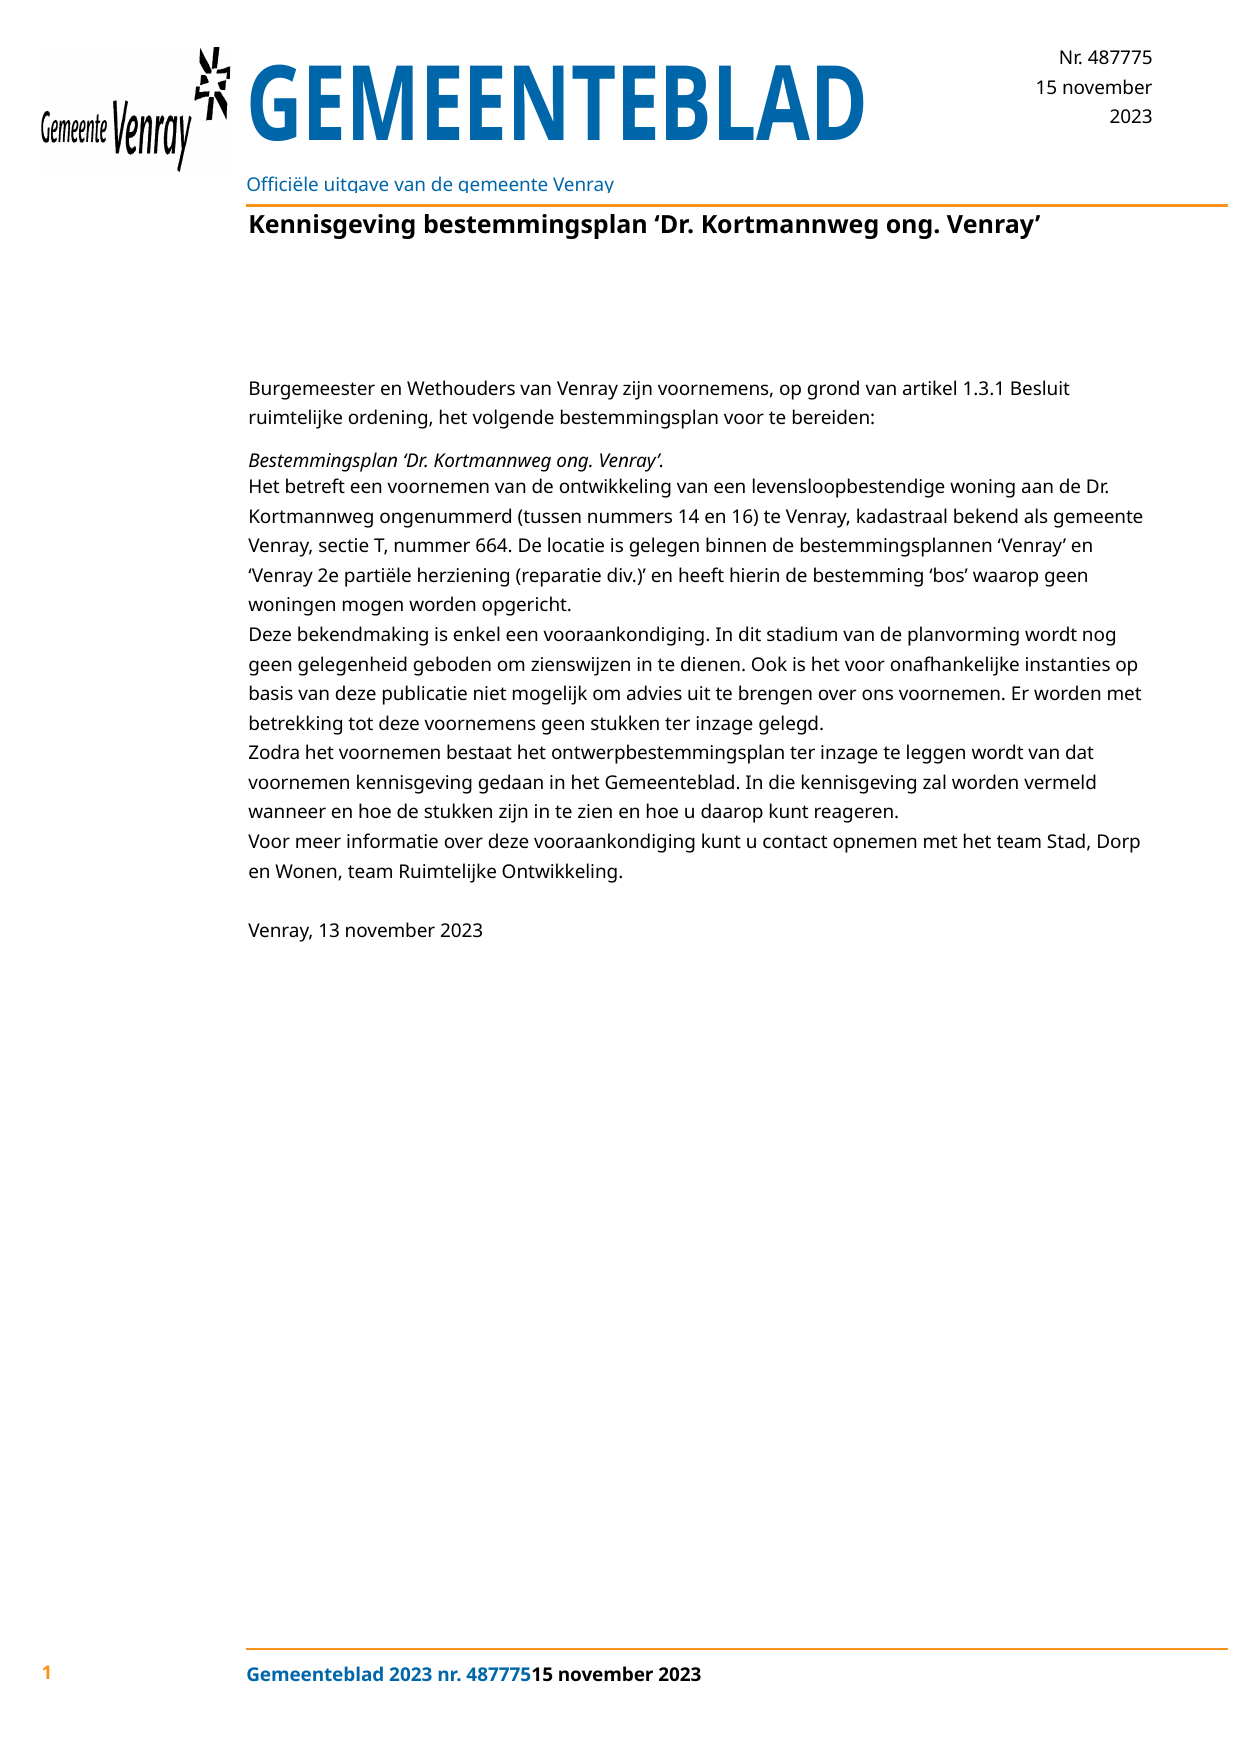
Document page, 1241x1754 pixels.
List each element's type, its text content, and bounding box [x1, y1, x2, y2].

text Voor meer informatie over deze vooraankondiging kunt u contact opnemen met het team Stad, Dorp en Wonen, team Ruimtelijke Ontwikkeling. [248, 828, 1152, 884]
text Zodra het voornemen bestaat het ontwerpbestemmingsplan ter inzage te leggen wordt van dat voornemen kennisgeving gedaan in het Gemeenteblad. In die kennisgeving zal worden vermeld wanneer en hoe de stukken zijn in te zien en hoe u daarop kunt reageren. [248, 739, 1152, 824]
text Venray, 13 november 2023 [248, 917, 1152, 943]
text Bestemmingsplan ‘Dr. Kortmannweg ong. Venray’. [248, 448, 1152, 473]
text Het betreft een voornemen van de ontwikkeling van een levensloopbestendige woning aan de Dr. Kortmannweg ongenummerd (tussen nummers 14 en 16) te Venray, kadastraal bekend als gemeente Venray, sectie T, nummer 664. De locatie is gelegen binnen de bestemmingsplannen ‘Venray’ en ‘Venray 2e partiële herziening (reparatie div.)’ en heeft hierin de bestemming ‘bos’ waarop geen woningen mogen worden opgericht. [248, 473, 1152, 617]
picture [41, 47, 231, 172]
text Kennisgeving bestemmingsplan ‘Dr. Kortmannweg ong. Venray’ [248, 207, 1152, 241]
text Burgemeester en Wethouders van Venray zijn voornemens, op grond van artikel 1.3.1 Besluit ruimtelijke ordening, het volgende bestemmingsplan voor te bereiden: [248, 375, 1152, 430]
text Deze bekendmaking is enkel een vooraankondiging. In dit stadium van de planvorming wordt nog geen gelegenheid geboden om zienswijzen in te dienen. Ook is het voor onafhankelijke instanties op basis van deze publicatie niet mogelijk om advies uit te brengen over ons voornemen. Er worden met betrekking tot deze voornemens geen stukken ter inzage gelegd. [248, 621, 1152, 736]
